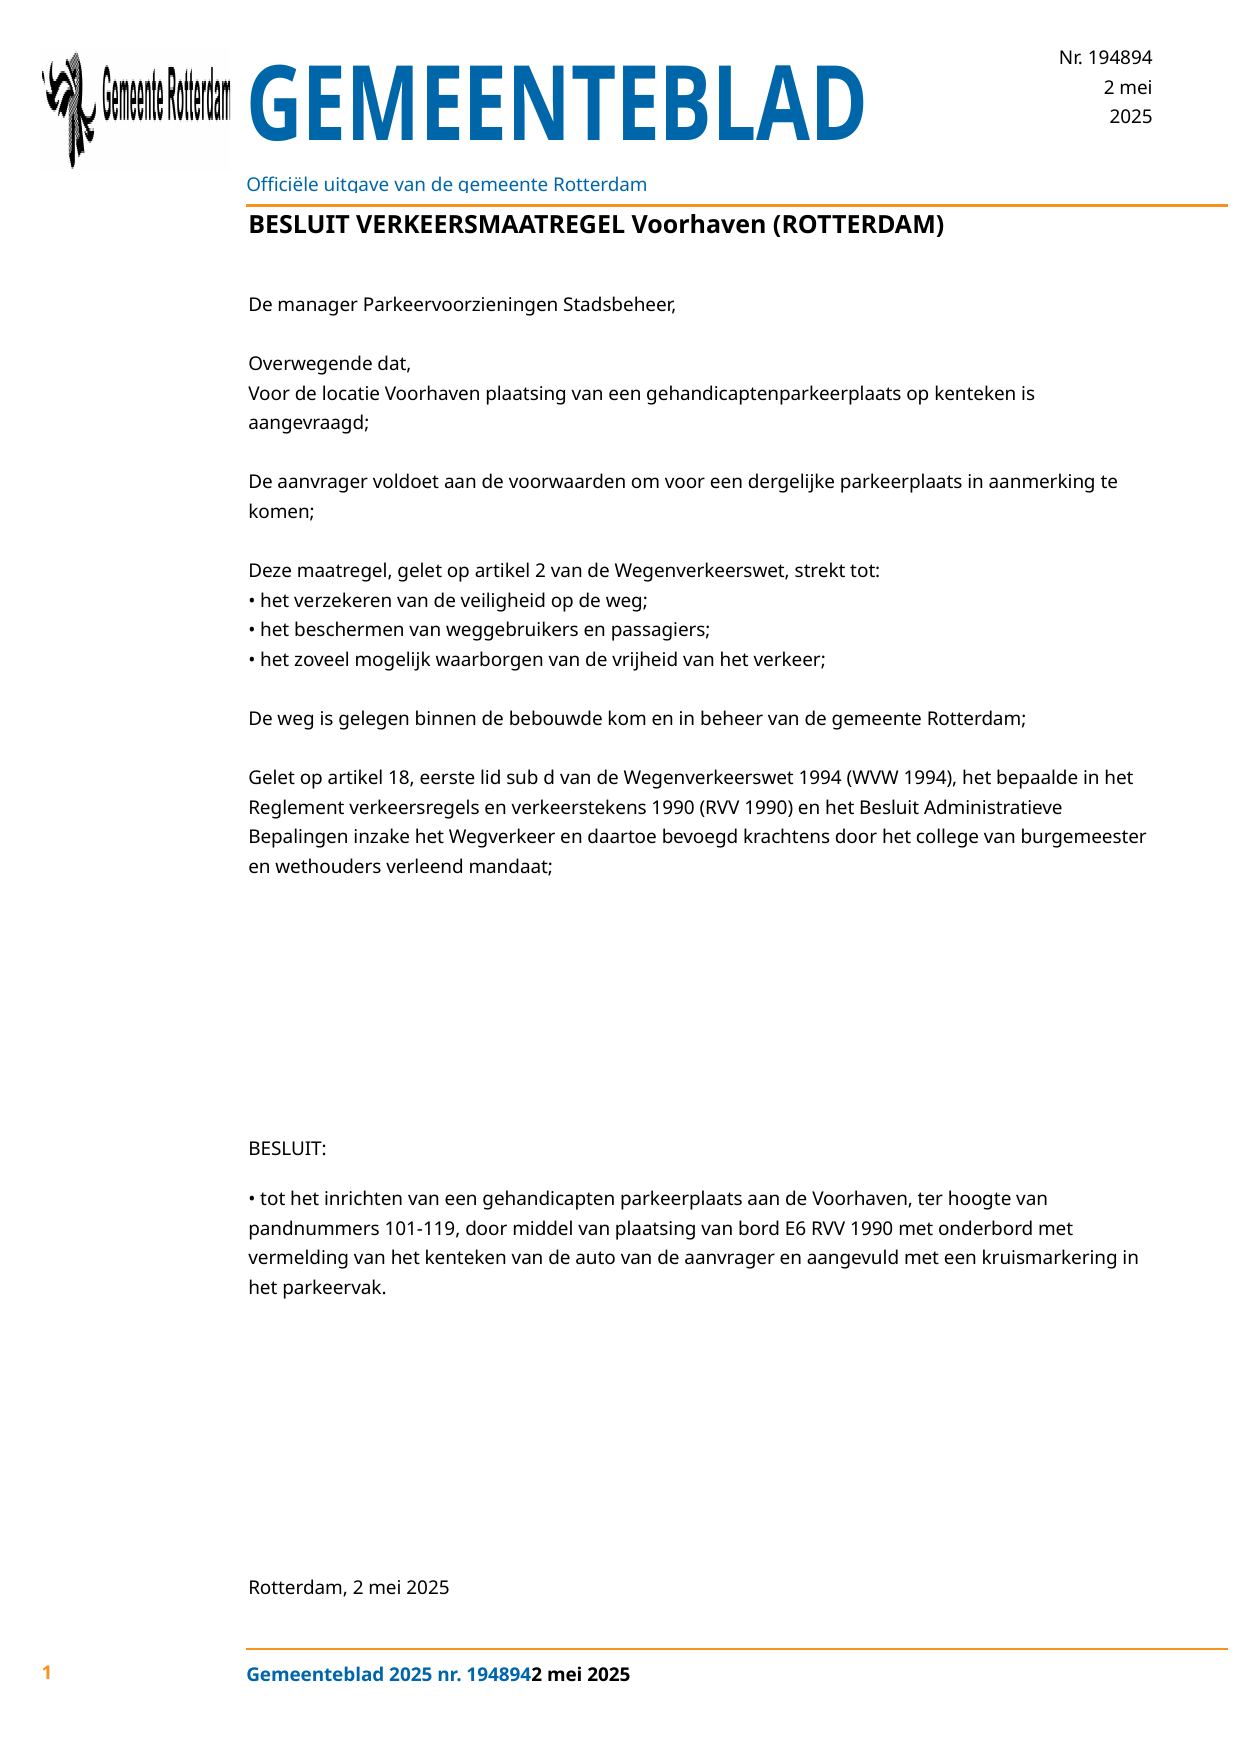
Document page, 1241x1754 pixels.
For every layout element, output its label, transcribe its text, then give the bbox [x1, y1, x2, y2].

text Voor de locatie Voorhaven plaatsing van een gehandicaptenparkeerplaats op kenteken is aangevraagd; [248, 380, 1152, 435]
text Overwegende dat, [248, 350, 1152, 376]
text De aanvrager voldoet aan de voorwaarden om voor een dergelijke parkeerplaats in aanmerking te komen; [248, 468, 1152, 524]
text • het verzekeren van de veiligheid op de weg; [248, 587, 1152, 613]
picture [41, 47, 231, 172]
text De weg is gelegen binnen de bebouwde kom en in beheer van de gemeente Rotterdam; [248, 705, 1152, 731]
text • tot het inrichten van een gehandicapten parkeerplaats aan de Voorhaven, ter hoogte van pandnummers 101-119, door middel van plaatsing van bord E6 RVV 1990 met onderbord met vermelding van het kenteken van de auto van de aanvrager en aangevuld met een kruismarkering in het parkeervak. [248, 1185, 1152, 1300]
text De manager Parkeervoorzieningen Stadsbeheer, [248, 291, 1152, 317]
text Deze maatregel, gelet op artikel 2 van de Wegenverkeerswet, strekt tot: [248, 557, 1152, 583]
text BESLUIT VERKEERSMAATREGEL Voorhaven (ROTTERDAM) [248, 207, 1152, 241]
text Rotterdam, 2 mei 2025 [248, 1574, 1152, 1599]
text Gelet op artikel 18, eerste lid sub d van de Wegenverkeerswet 1994 (WVW 1994), het bepaalde in het Reglement verkeersregels en verkeerstekens 1990 (RVV 1990) en het Besluit Administratieve Bepalingen inzake het Wegverkeer en daartoe bevoegd krachtens door het college van burgemeester en wethouders verleend mandaat; [248, 764, 1152, 879]
text • het beschermen van weggebruikers en passagiers; [248, 616, 1152, 642]
text • het zoveel mogelijk waarborgen van de vrijheid van het verkeer; [248, 646, 1152, 672]
text BESLUIT: [248, 1135, 1152, 1161]
